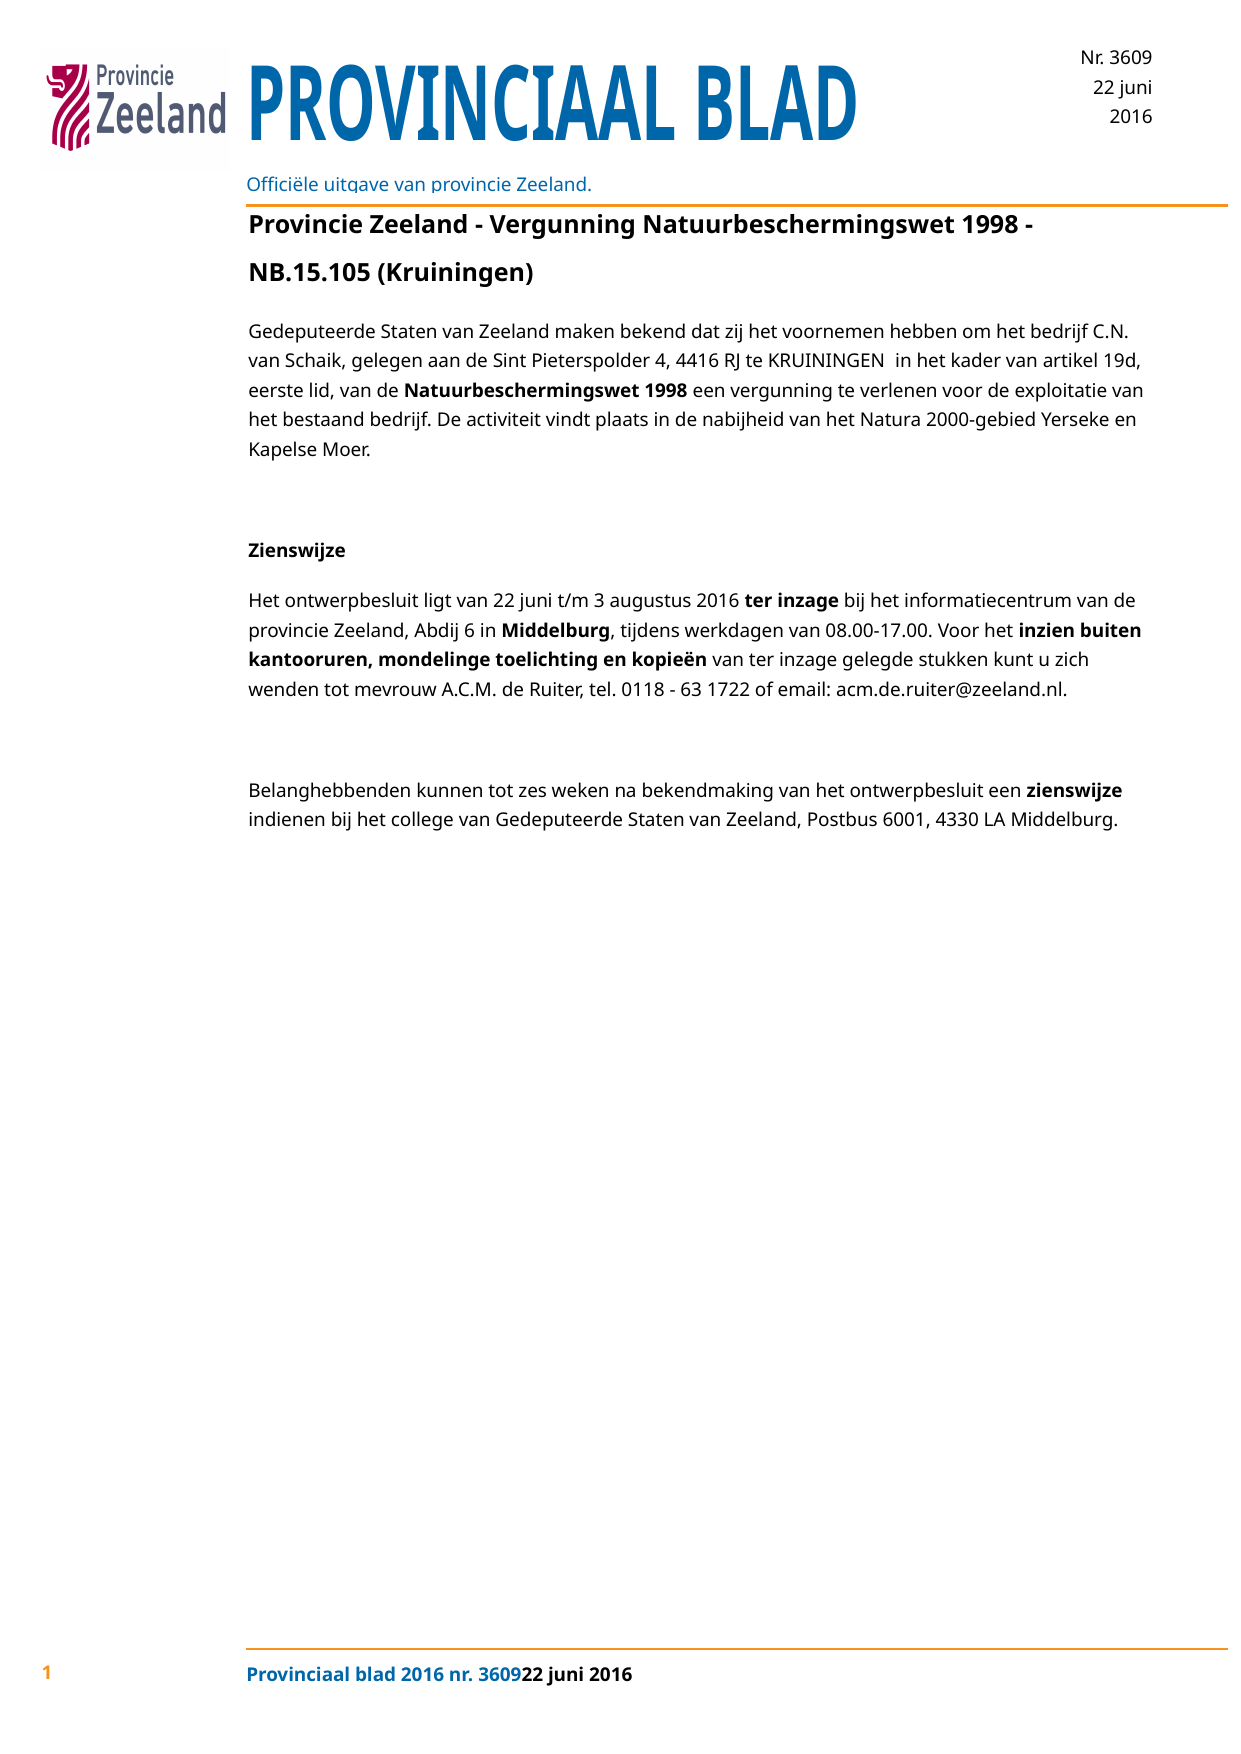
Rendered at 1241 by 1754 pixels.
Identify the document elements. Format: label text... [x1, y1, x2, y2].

picture [41, 47, 231, 172]
text Gedeputeerde Staten van Zeeland maken bekend dat zij het voornemen hebben om het bedrijf C.N. van Schaik, gelegen aan de Sint Pieterspolder 4, 4416 RJ te KRUININGEN in het kader van artikel 19d, eerste lid, van de Natuurbeschermingswet 1998 een vergunning te verlenen voor de exploitatie van het bestaand bedrijf. De activiteit vindt plaats in de nabijheid van het Natura 2000-gebied Yerseke en Kapelse Moer. [248, 318, 1152, 462]
text Het ontwerpbesluit ligt van 22 juni t/m 3 augustus 2016 ter inzage bij het informatiecentrum van de provincie Zeeland, Abdij 6 in Middelburg, tijdens werkdagen van 08.00-17.00. Voor het inzien buiten kantooruren, mondelinge toelichting en kopieën van ter inzage gelegde stukken kunt u zich wenden tot mevrouw A.C.M. de Ruiter, tel. 0118 - 63 1722 of email: acm.de.ruiter@zeeland.nl. [248, 587, 1152, 702]
text Belanghebbenden kunnen tot zes weken na bekendmaking van het ontwerpbesluit een zienswijze indienen bij het college van Gedeputeerde Staten van Zeeland, Postbus 6001, 4330 LA Middelburg. [248, 777, 1152, 832]
text Provincie Zeeland - Vergunning Natuurbeschermingswet 1998 - NB.15.105 (Kruiningen) [248, 207, 1152, 288]
text Zienswijze [248, 537, 1152, 563]
